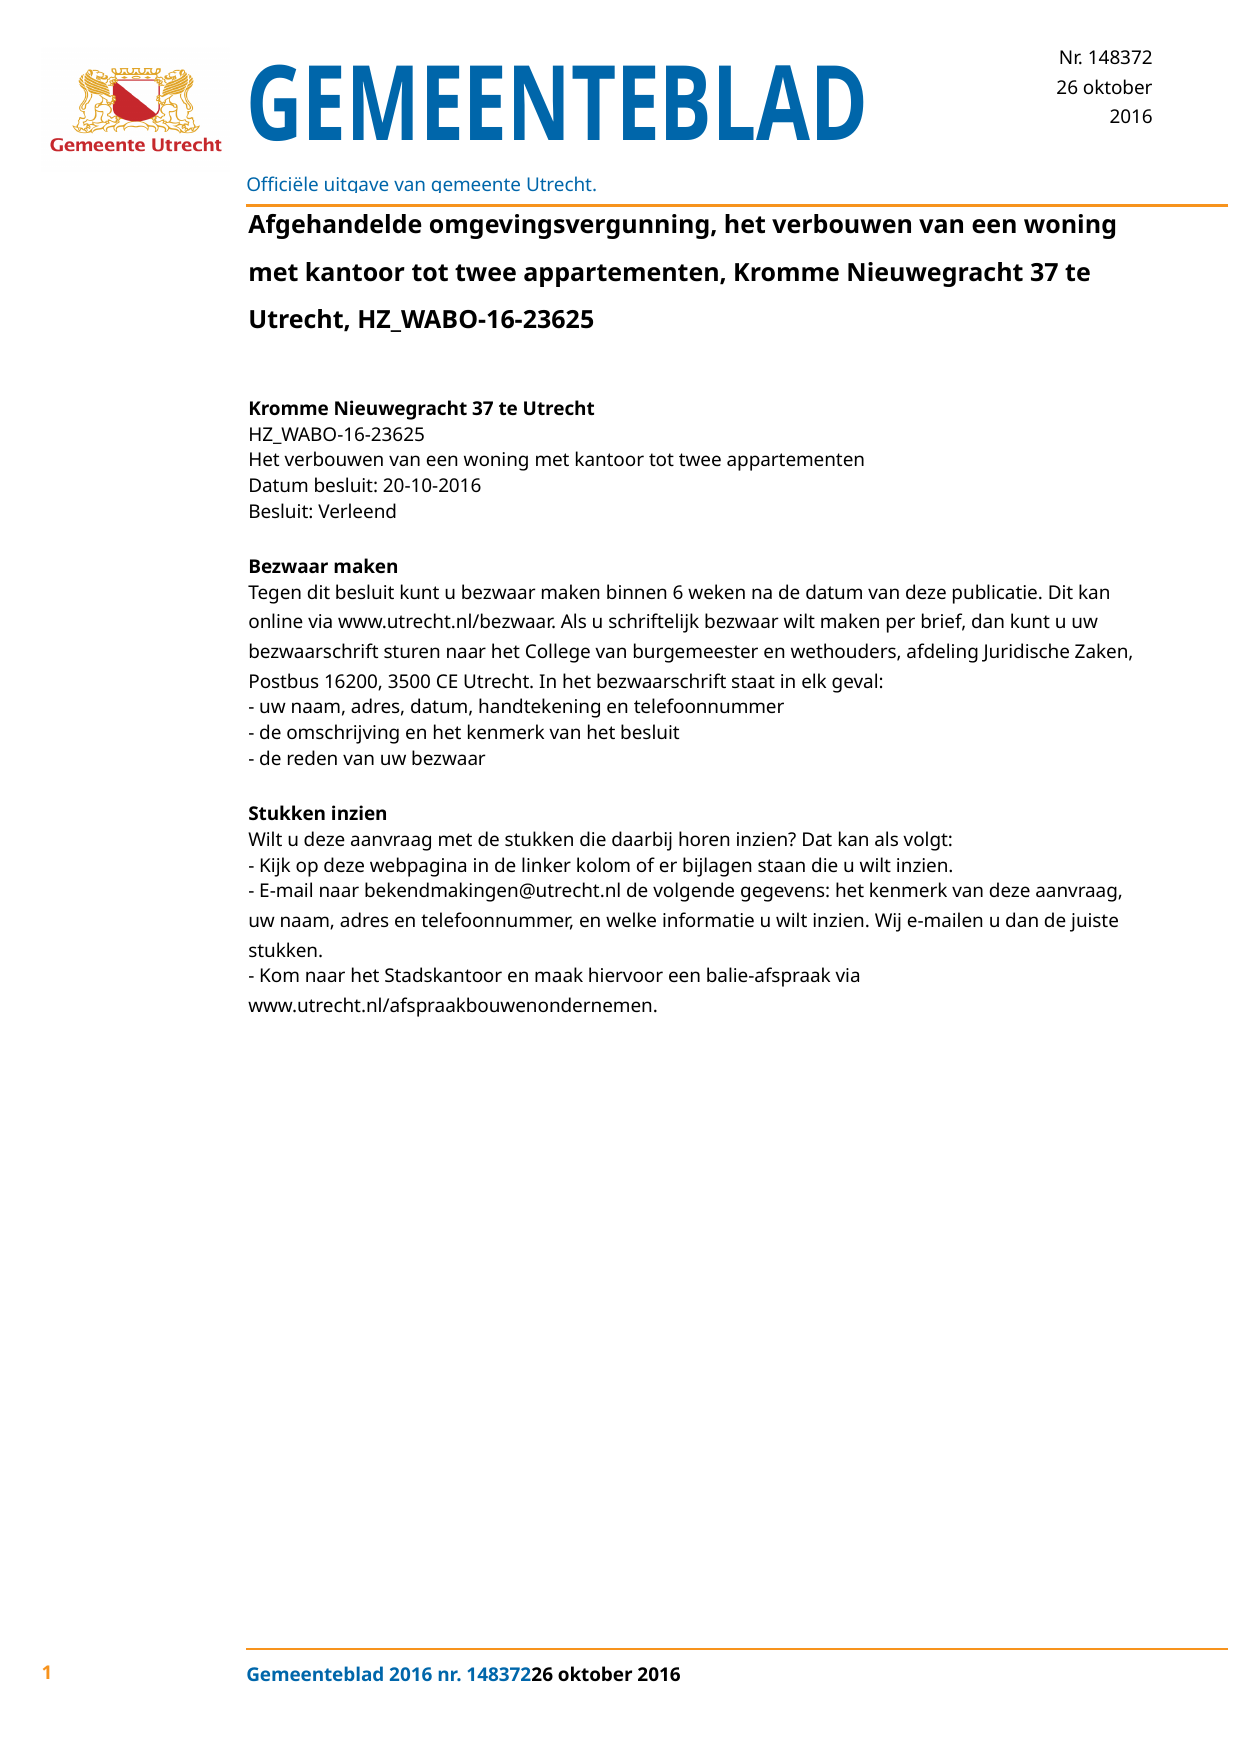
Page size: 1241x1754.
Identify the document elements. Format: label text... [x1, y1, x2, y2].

table_cell HZ_WABO-16-23625 [248, 421, 1152, 447]
table_cell Bezwaar maken [248, 554, 1152, 579]
table_header Kromme Nieuwegracht 37 te Utrecht [248, 395, 1152, 421]
table_cell - E-mail naar bekendmakingen@utrecht.nl de volgende gegevens: het kenmerk van deze aanvraag, uw naam, adres en telefoonnummer, en welke informatie u wilt inzien. Wij e-mailen u dan de juiste stukken. [248, 878, 1152, 962]
table_cell Tegen dit besluit kunt u bezwaar maken binnen 6 weken na de datum van deze publicatie. Dit kan online via www.utrecht.nl/bezwaar. Als u schriftelijk bezwaar wilt maken per brief, dan kunt u uw bezwaarschrift sturen naar het College van burgemeester en wethouders, afdeling Juridische Zaken, Postbus 16200, 3500 CE Utrecht. In het bezwaarschrift staat in elk geval: [248, 579, 1152, 694]
picture [41, 47, 231, 172]
table_cell - uw naam, adres, datum, handtekening en telefoonnummer [248, 694, 1152, 719]
table_cell - de omschrijving en het kenmerk van het besluit [248, 719, 1152, 745]
table_cell Wilt u deze aanvraag met de stukken die daarbij horen inzien? Dat kan als volgt: [248, 826, 1152, 852]
text Afgehandelde omgevingsvergunning, het verbouwen van een woning met kantoor tot twee appartementen, Kromme Nieuwegracht 37 te Utrecht, HZ_WABO-16-23625 [248, 207, 1152, 336]
table_cell Datum besluit: 20-10-2016 [248, 473, 1152, 498]
table_cell - de reden van uw bezwaar [248, 745, 1152, 800]
table_cell Stukken inzien [248, 800, 1152, 826]
table_cell Het verbouwen van een woning met kantoor tot twee appartementen [248, 447, 1152, 472]
table_cell - Kijk op deze webpagina in de linker kolom of er bijlagen staan die u wilt inzien. [248, 852, 1152, 878]
table_cell - Kom naar het Stadskantoor en maak hiervoor een balie-afspraak via www.utrecht.nl/afspraakbouwenondernemen. [248, 963, 1152, 1018]
table_cell Besluit: Verleend [248, 498, 1152, 553]
